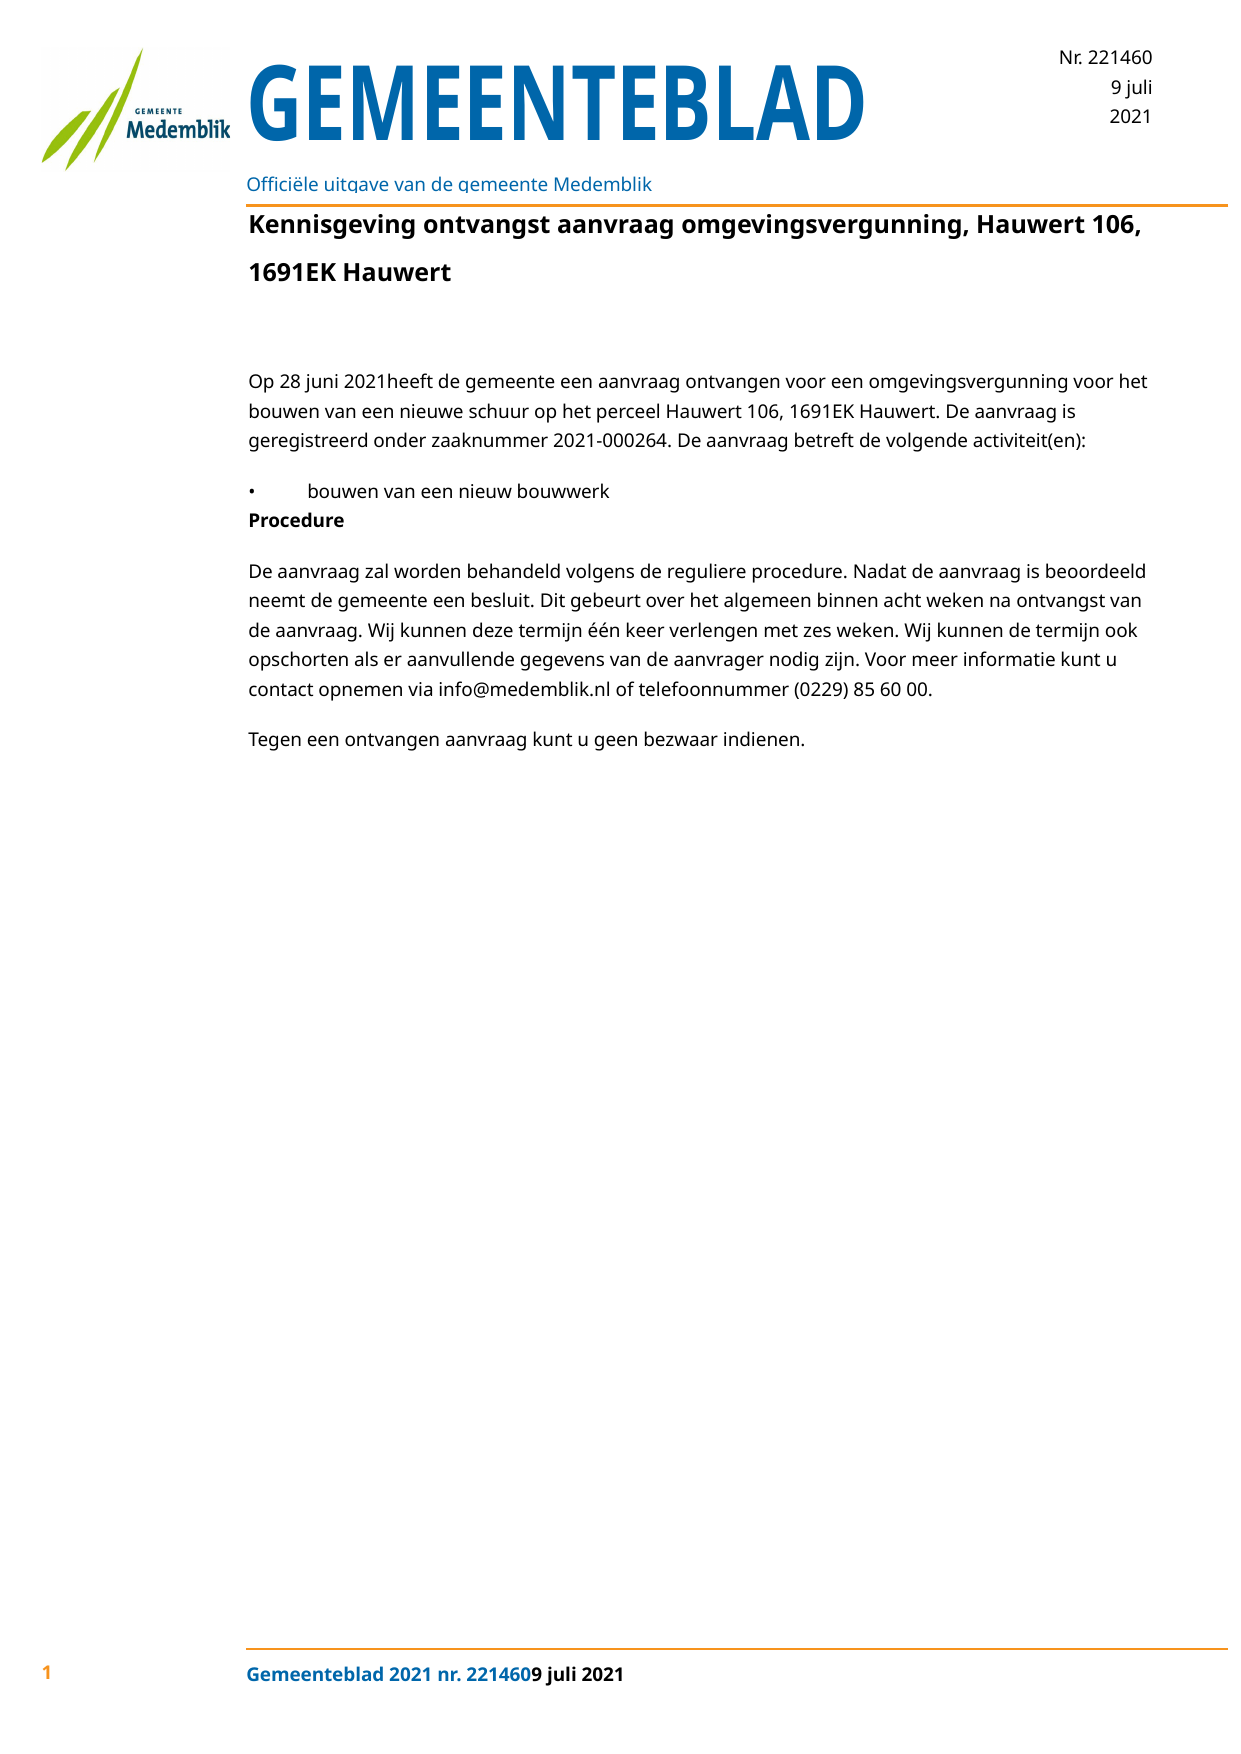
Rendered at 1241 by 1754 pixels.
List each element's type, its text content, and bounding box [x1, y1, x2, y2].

text Procedure [248, 507, 1152, 533]
text Tegen een ontvangen aanvraag kunt u geen bezwaar indienen. [248, 727, 1152, 752]
list bouwen van een nieuw bouwwerk [248, 478, 1152, 504]
picture [41, 47, 231, 172]
text De aanvraag zal worden behandeld volgens de reguliere procedure. Nadat de aanvraag is beoordeeld neemt de gemeente een besluit. Dit gebeurt over het algemeen binnen acht weken na ontvangst van de aanvraag. Wij kunnen deze termijn één keer verlengen met zes weken. Wij kunnen de termijn ook opschorten als er aanvullende gegevens van de aanvrager nodig zijn. Voor meer informatie kunt u contact opnemen via info@medemblik.nl of telefoonnummer (0229) 85 60 00. [248, 558, 1152, 702]
text Kennisgeving ontvangst aanvraag omgevingsvergunning, Hauwert 106, 1691EK Hauwert [248, 207, 1152, 288]
text Op 28 juni 2021heeft de gemeente een aanvraag ontvangen voor een omgevingsvergunning voor het bouwen van een nieuwe schuur op het perceel Hauwert 106, 1691EK Hauwert. De aanvraag is geregistreerd onder zaaknummer 2021-000264. De aanvraag betreft de volgende activiteit(en): [248, 368, 1152, 453]
